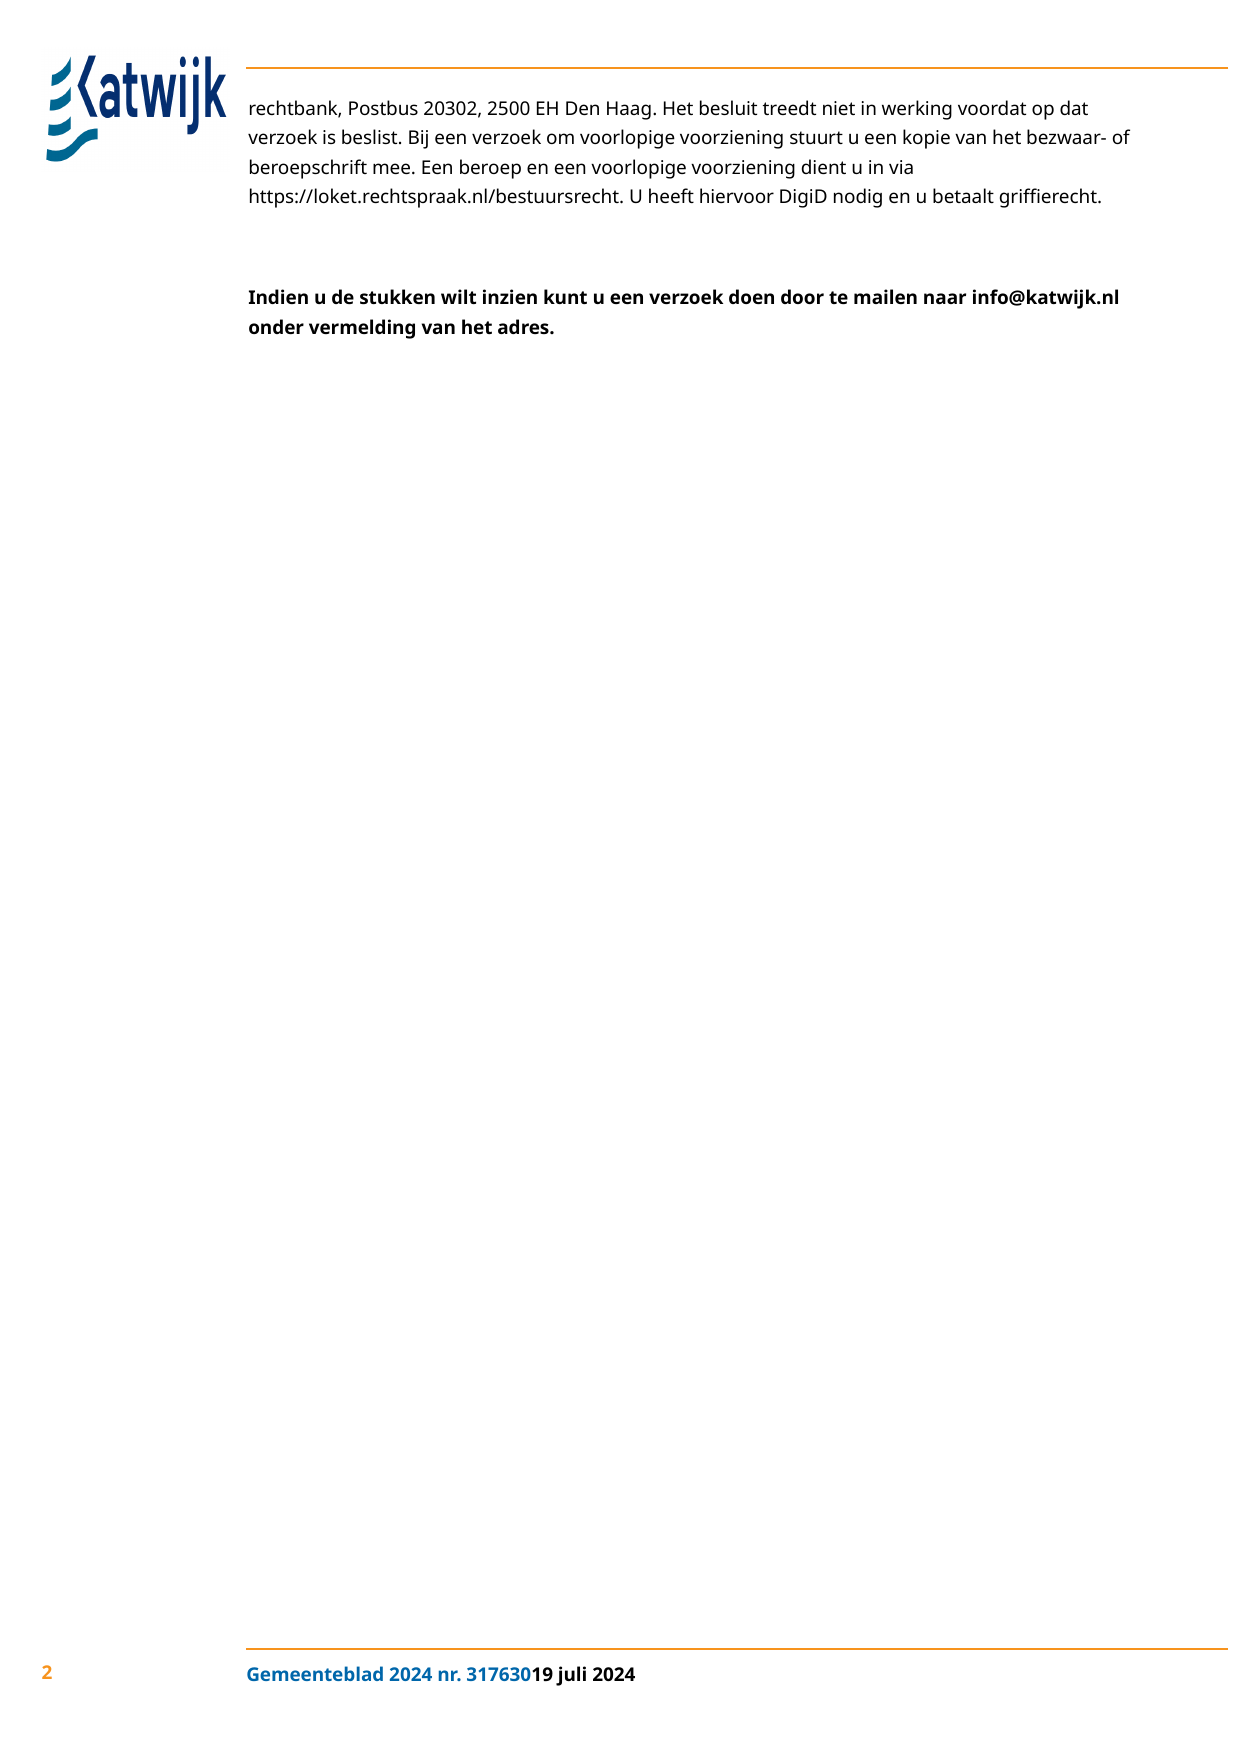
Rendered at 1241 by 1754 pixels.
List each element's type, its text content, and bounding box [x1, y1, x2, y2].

text rechtbank, Postbus 20302, 2500 EH Den Haag. Het besluit treedt niet in werking voordat op dat verzoek is beslist. Bij een verzoek om voorlopige voorziening stuurt u een kopie van het bezwaar- of beroepschrift mee. Een beroep en een voorlopige voorziening dient u in via https://loket.rechtspraak.nl/bestuursrecht. U heeft hiervoor DigiD nodig en u betaalt griffierecht. [248, 95, 1152, 209]
text Indien u de stukken wilt inzien kunt u een verzoek doen door te mailen naar info@katwijk.nl onder vermelding van het adres. [248, 284, 1152, 340]
picture [41, 47, 231, 172]
